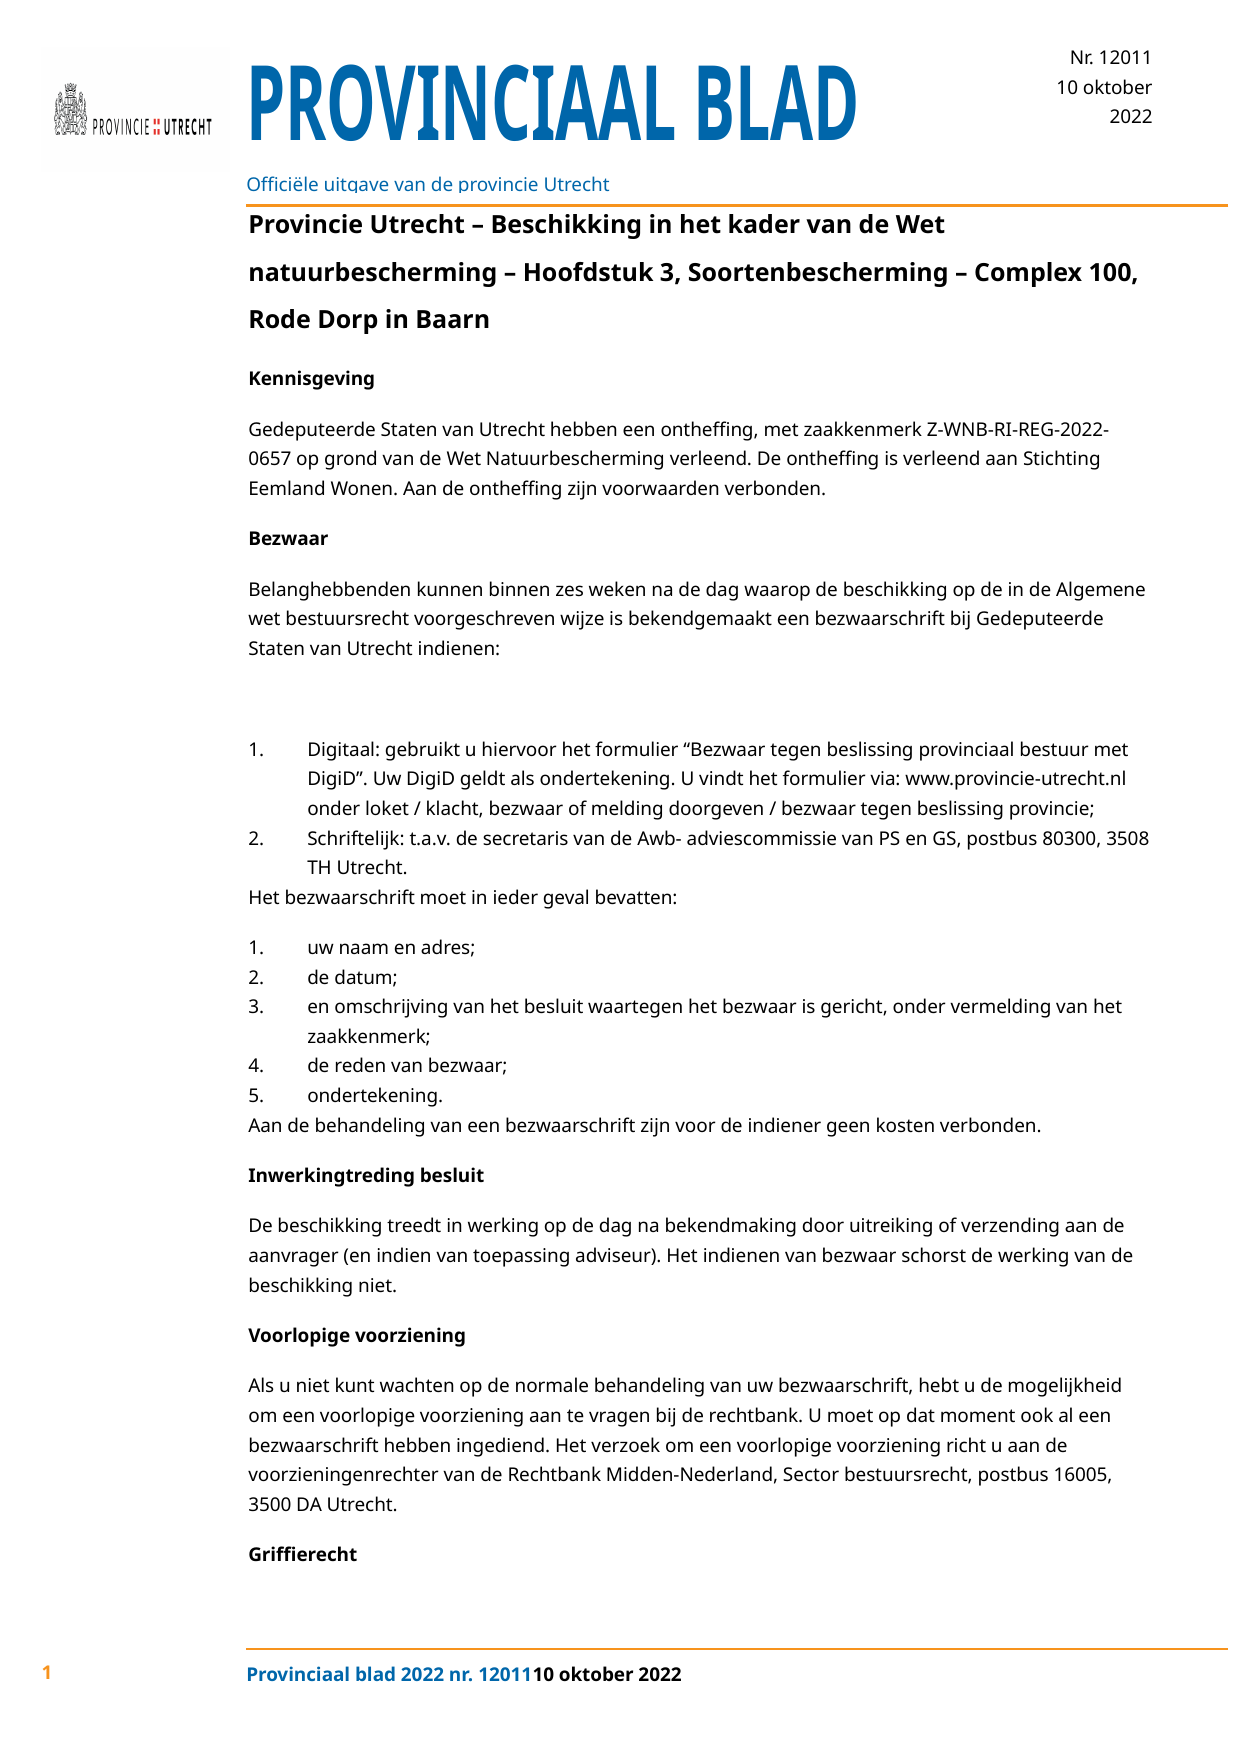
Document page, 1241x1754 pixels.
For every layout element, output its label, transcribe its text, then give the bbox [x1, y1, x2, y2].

text Inwerkingtreding besluit [248, 1162, 1152, 1188]
text Belanghebbenden kunnen binnen zes weken na de dag waarop de beschikking op de in de Algemene wet bestuursrecht voorgeschreven wijze is bekendgemaakt een bezwaarschrift bij Gedeputeerde Staten van Utrecht indienen: [248, 576, 1152, 661]
text Kennisgeving [248, 366, 1152, 391]
text Voorlopige voorziening [248, 1322, 1152, 1348]
text Aan de behandeling van een bezwaarschrift zijn voor de indiener geen kosten verbonden. [248, 1112, 1152, 1137]
text Griffierecht [248, 1541, 1152, 1567]
list Schriftelijk: t.a.v. de secretaris van de Awb- adviescommissie van PS en GS, postbus 80300, 3508 TH Utrecht. [248, 825, 1152, 880]
text Gedeputeerde Staten van Utrecht hebben een ontheffing, met zaakkenmerk Z-WNB-RI-REG-2022-0657 op grond van de Wet Natuurbescherming verleend. De ontheffing is verleend aan Stichting Eemland Wonen. Aan de ontheffing zijn voorwaarden verbonden. [248, 416, 1152, 501]
list uw naam en adres; [248, 934, 1152, 960]
picture [41, 47, 231, 172]
text Het bezwaarschrift moet in ieder geval bevatten: [248, 884, 1152, 909]
list Digitaal: gebruikt u hiervoor het formulier “Bezwaar tegen beslissing provinciaal bestuur met DigiD”. Uw DigiD geldt als ondertekening. U vindt het formulier via: www.provincie-utrecht.nl onder loket / klacht, bezwaar of melding doorgeven / bezwaar tegen beslissing provincie; [248, 736, 1152, 821]
text De beschikking treedt in werking op de dag na bekendmaking door uitreiking of verzending aan de aanvrager (en indien van toepassing adviseur). Het indienen van bezwaar schorst de werking van de beschikking niet. [248, 1213, 1152, 1297]
text Bezwaar [248, 526, 1152, 551]
list de reden van bezwaar; [248, 1053, 1152, 1078]
list de datum; [248, 964, 1152, 989]
text Als u niet kunt wachten op de normale behandeling van uw bezwaarschrift, hebt u de mogelijkheid om een voorlopige voorziening aan te vragen bij de rechtbank. U moet op dat moment ook al een bezwaarschrift hebben ingediend. Het verzoek om een voorlopige voorziening richt u aan de voorzieningenrechter van de Rechtbank Midden-Nederland, Sector bestuursrecht, postbus 16005, 3500 DA Utrecht. [248, 1373, 1152, 1517]
text Provincie Utrecht – Beschikking in het kader van de Wet natuurbescherming – Hoofdstuk 3, Soortenbescherming – Complex 100, Rode Dorp in Baarn [248, 207, 1152, 336]
list ondertekening. [248, 1082, 1152, 1108]
list en omschrijving van het besluit waartegen het bezwaar is gericht, onder vermelding van het zaakkenmerk; [248, 993, 1152, 1049]
